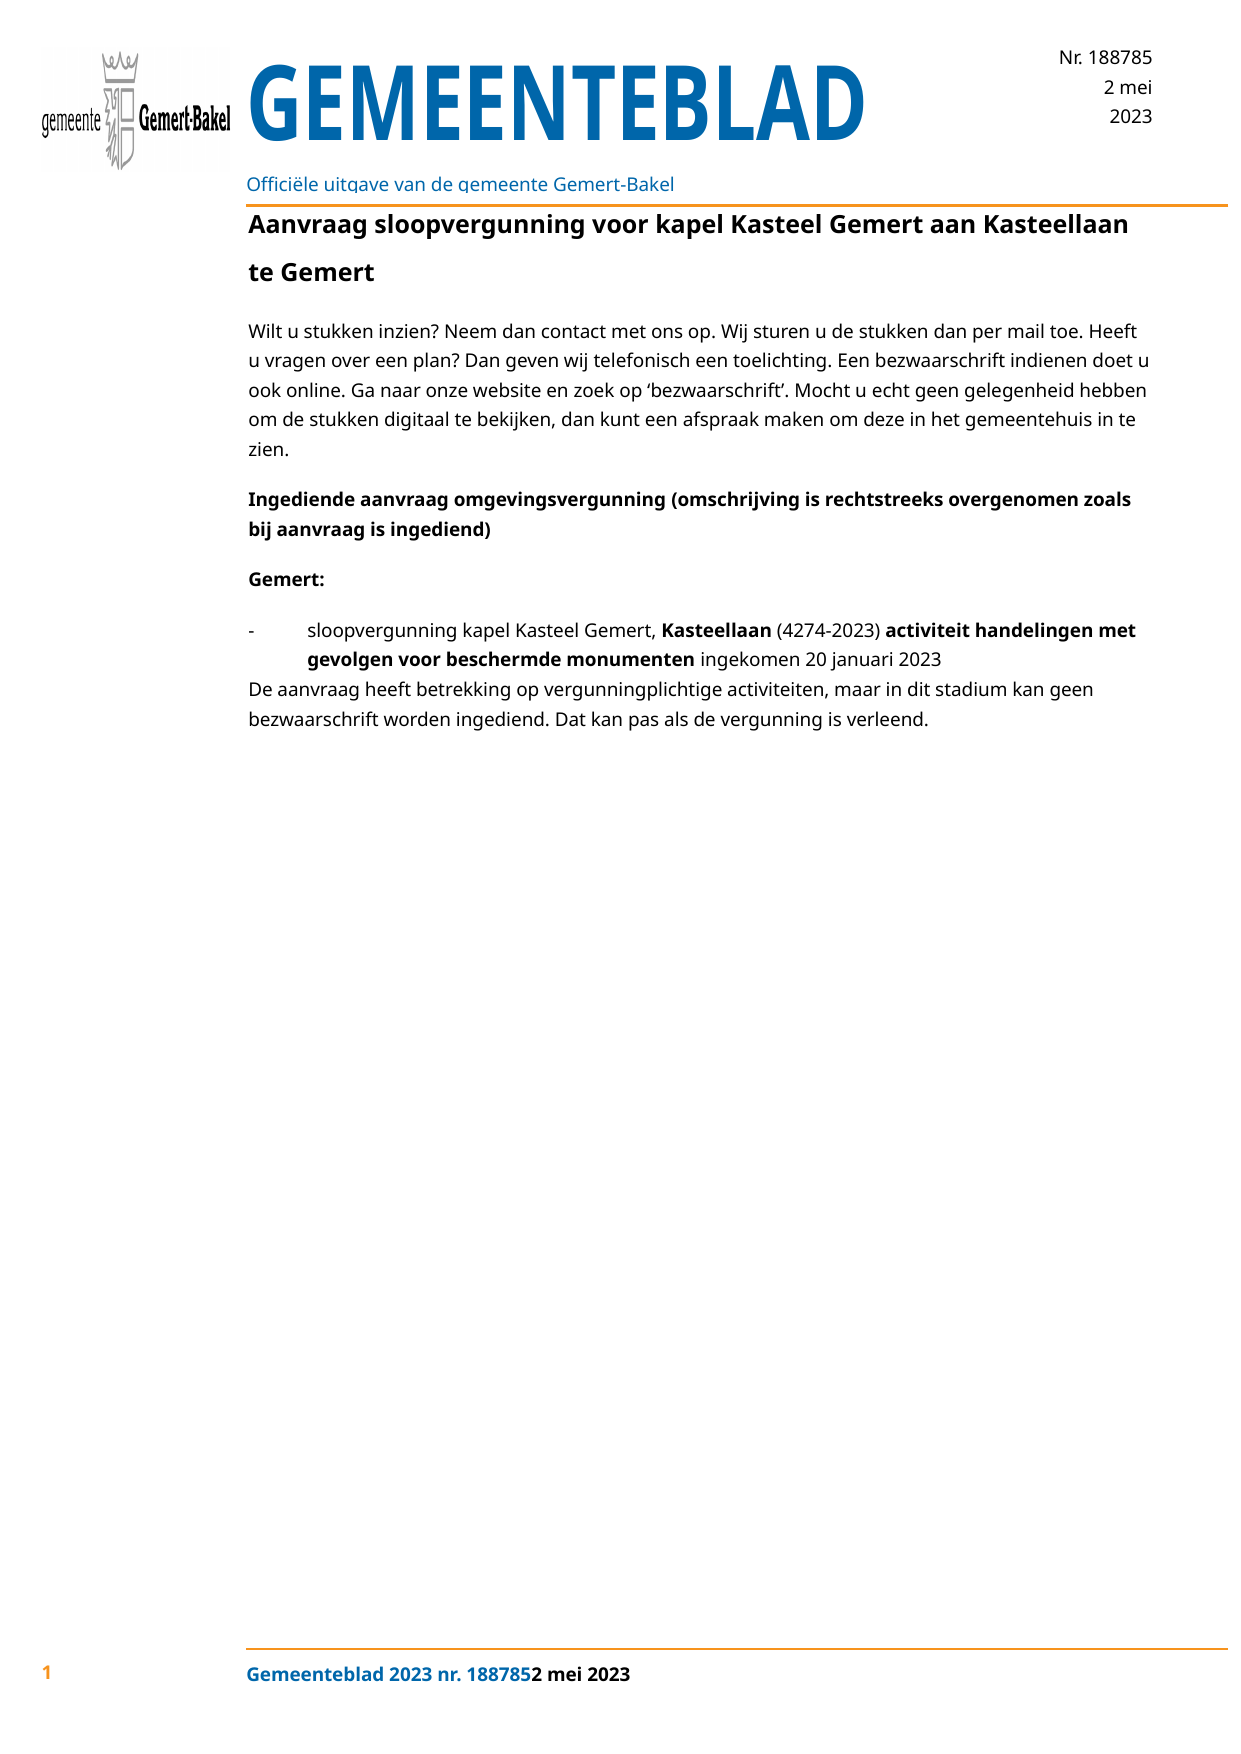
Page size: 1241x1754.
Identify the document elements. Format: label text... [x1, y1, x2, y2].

text Ingediende aanvraag omgevingsvergunning (omschrijving is rechtstreeks overgenomen zoals bij aanvraag is ingediend) [248, 487, 1152, 542]
picture [41, 47, 231, 172]
text Gemert: [248, 567, 1152, 592]
list sloopvergunning kapel Kasteel Gemert, Kasteellaan (4274-2023) activiteit handelingen met gevolgen voor beschermde monumenten ingekomen 20 januari 2023 [248, 617, 1152, 672]
text De aanvraag heeft betrekking op vergunningplichtige activiteiten, maar in dit stadium kan geen bezwaarschrift worden ingediend. Dat kan pas als de vergunning is verleend. [248, 676, 1152, 732]
text Aanvraag sloopvergunning voor kapel Kasteel Gemert aan Kasteellaan te Gemert [248, 207, 1152, 288]
text Wilt u stukken inzien? Neem dan contact met ons op. Wij sturen u de stukken dan per mail toe. Heeft u vragen over een plan? Dan geven wij telefonisch een toelichting. Een bezwaarschrift indienen doet u ook online. Ga naar onze website en zoek op ‘bezwaarschrift’. Mocht u echt geen gelegenheid hebben om de stukken digitaal te bekijken, dan kunt een afspraak maken om deze in het gemeentehuis in te zien. [248, 318, 1152, 462]
